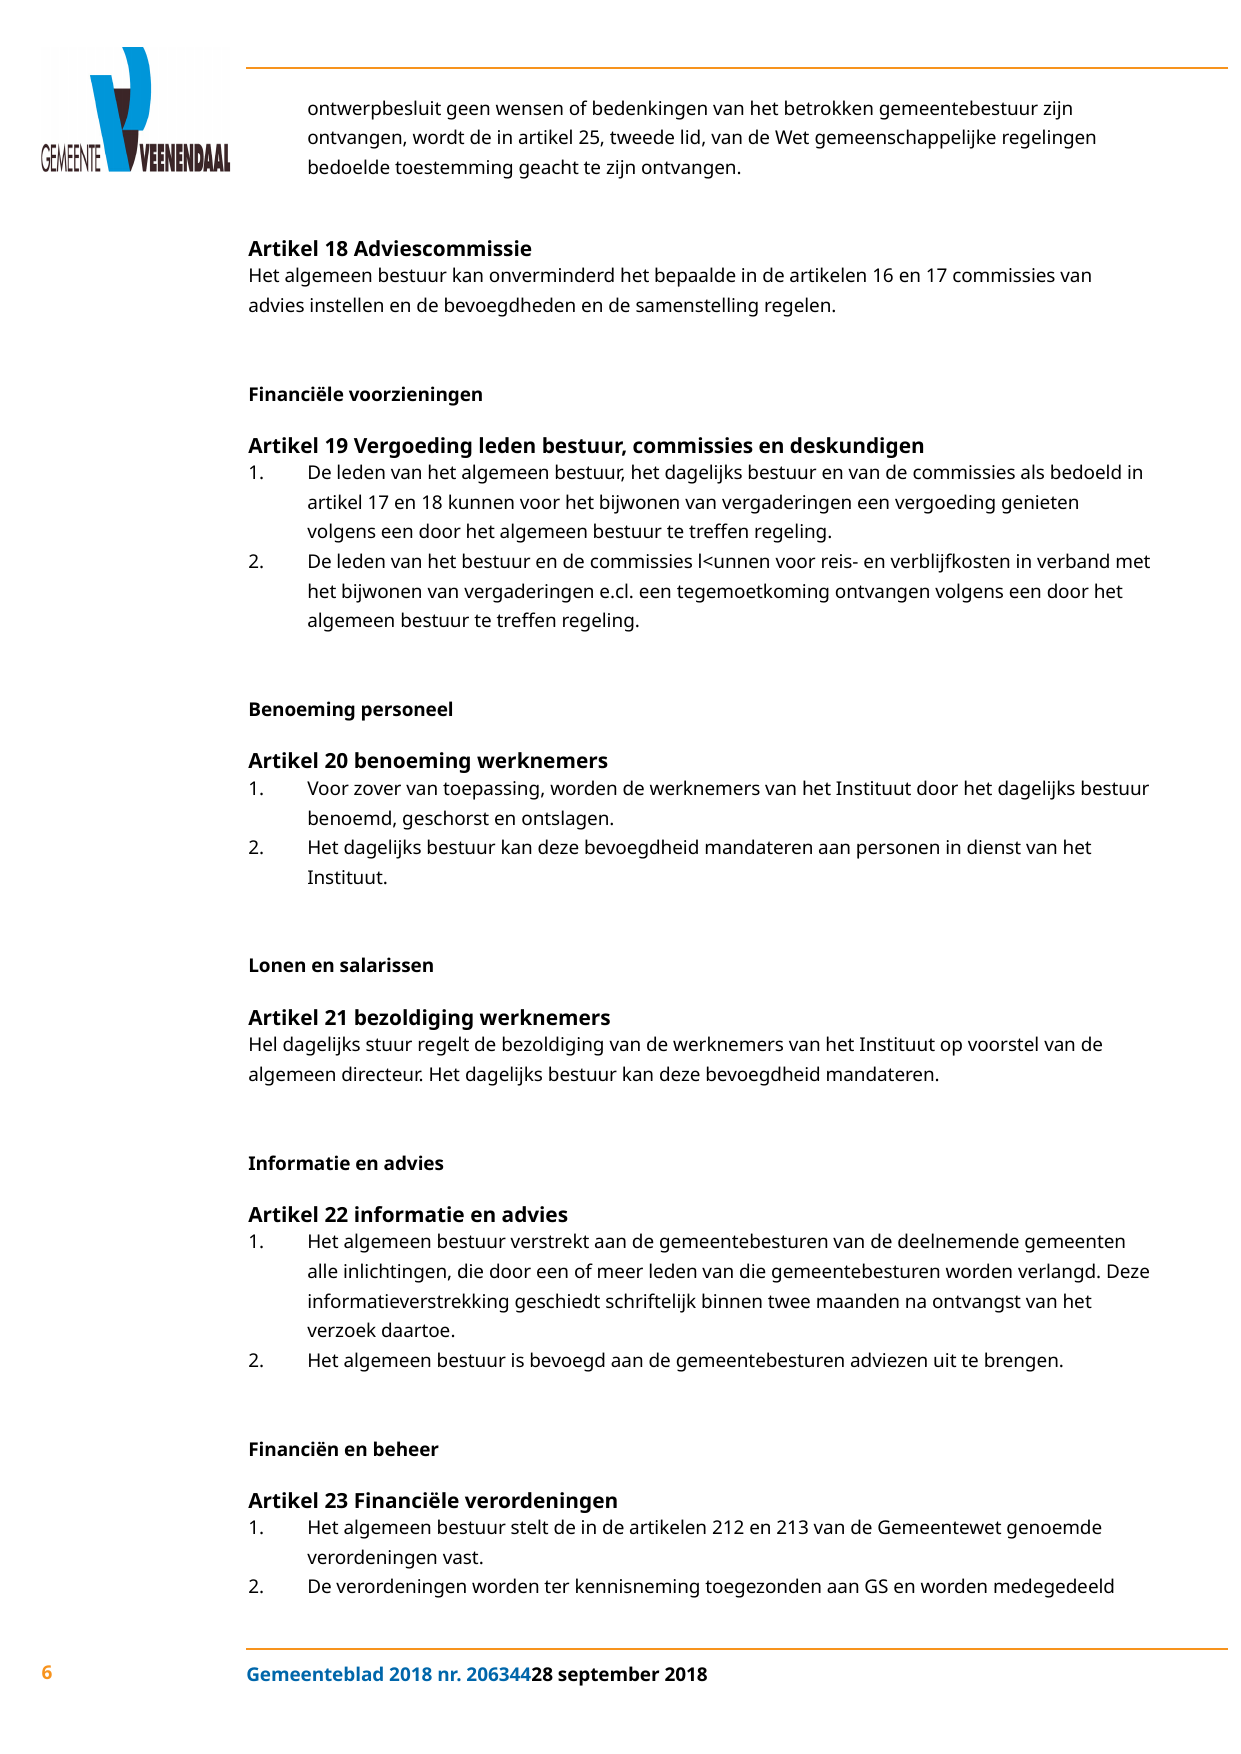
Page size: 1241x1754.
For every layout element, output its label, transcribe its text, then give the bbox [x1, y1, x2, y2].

list ontwerpbesluit geen wensen of bedenkingen van het betrokken gemeentebestuur zijn ontvangen, wordt de in artikel 25, tweede lid, van de Wet gemeenschappelijke regelingen bedoelde toestemming geacht te zijn ontvangen. [248, 95, 1152, 180]
list Het algemeen bestuur stelt de in de artikelen 212 en 213 van de Gemeentewet genoemde verordeningen vast. [248, 1514, 1152, 1570]
picture [41, 47, 130, 172]
list Het dagelijks bestuur kan deze bevoegdheid mandateren aan personen in dienst van het Instituut. [248, 834, 1152, 889]
text Artikel 18 Adviescommissie [248, 234, 1152, 262]
list De verordeningen worden ter kennisneming toegezonden aan GS en worden medegedeeld [248, 1574, 1152, 1599]
list De leden van het bestuur en de commissies l<unnen voor reis- en verblijfkosten in verband met het bijwonen van vergaderingen e.cl. een tegemoetkoming ontvangen volgens een door het algemeen bestuur te treffen regeling. [248, 548, 1152, 633]
list Voor zover van toepassing, worden de werknemers van het Instituut door het dagelijks bestuur benoemd, geschorst en ontslagen. [248, 775, 1152, 830]
text Benoeming personeel [248, 696, 1152, 722]
text Artikel 21 bezoldiging werknemers [248, 1003, 1152, 1031]
picture [123, 47, 231, 172]
text Artikel 23 Financiële verordeningen [248, 1486, 1152, 1514]
text Financiële voorzieningen [248, 381, 1152, 406]
text Artikel 20 benoeming werknemers [248, 747, 1152, 775]
list Het algemeen bestuur verstrekt aan de gemeentebesturen van de deelnemende gemeenten alle inlichtingen, die door een of meer leden van die gemeentebesturen worden verlangd. Deze informatieverstrekking geschiedt schriftelijk binnen twee maanden na ontvangst van het verzoek daartoe. [248, 1229, 1152, 1343]
text Artikel 19 Vergoeding leden bestuur, commissies en deskundigen [248, 431, 1152, 459]
text Informatie en advies [248, 1150, 1152, 1176]
text Het algemeen bestuur kan onverminderd het bepaalde in de artikelen 16 en 17 commissies van advies instellen en de bevoegdheden en de samenstelling regelen. [248, 262, 1152, 318]
list De leden van het algemeen bestuur, het dagelijks bestuur en van de commissies als bedoeld in artikel 17 en 18 kunnen voor het bijwonen van vergaderingen een vergoeding genieten volgens een door het algemeen bestuur te treffen regeling. [248, 459, 1152, 544]
text Artikel 22 informatie en advies [248, 1200, 1152, 1229]
text Hel dagelijks stuur regelt de bezoldiging van de werknemers van het Instituut op voorstel van de algemeen directeur. Het dagelijks bestuur kan deze bevoegdheid mandateren. [248, 1031, 1152, 1087]
text Financiën en beheer [248, 1436, 1152, 1461]
list Het algemeen bestuur is bevoegd aan de gemeentebesturen adviezen uit te brengen. [248, 1347, 1152, 1373]
text Lonen en salarissen [248, 953, 1152, 978]
